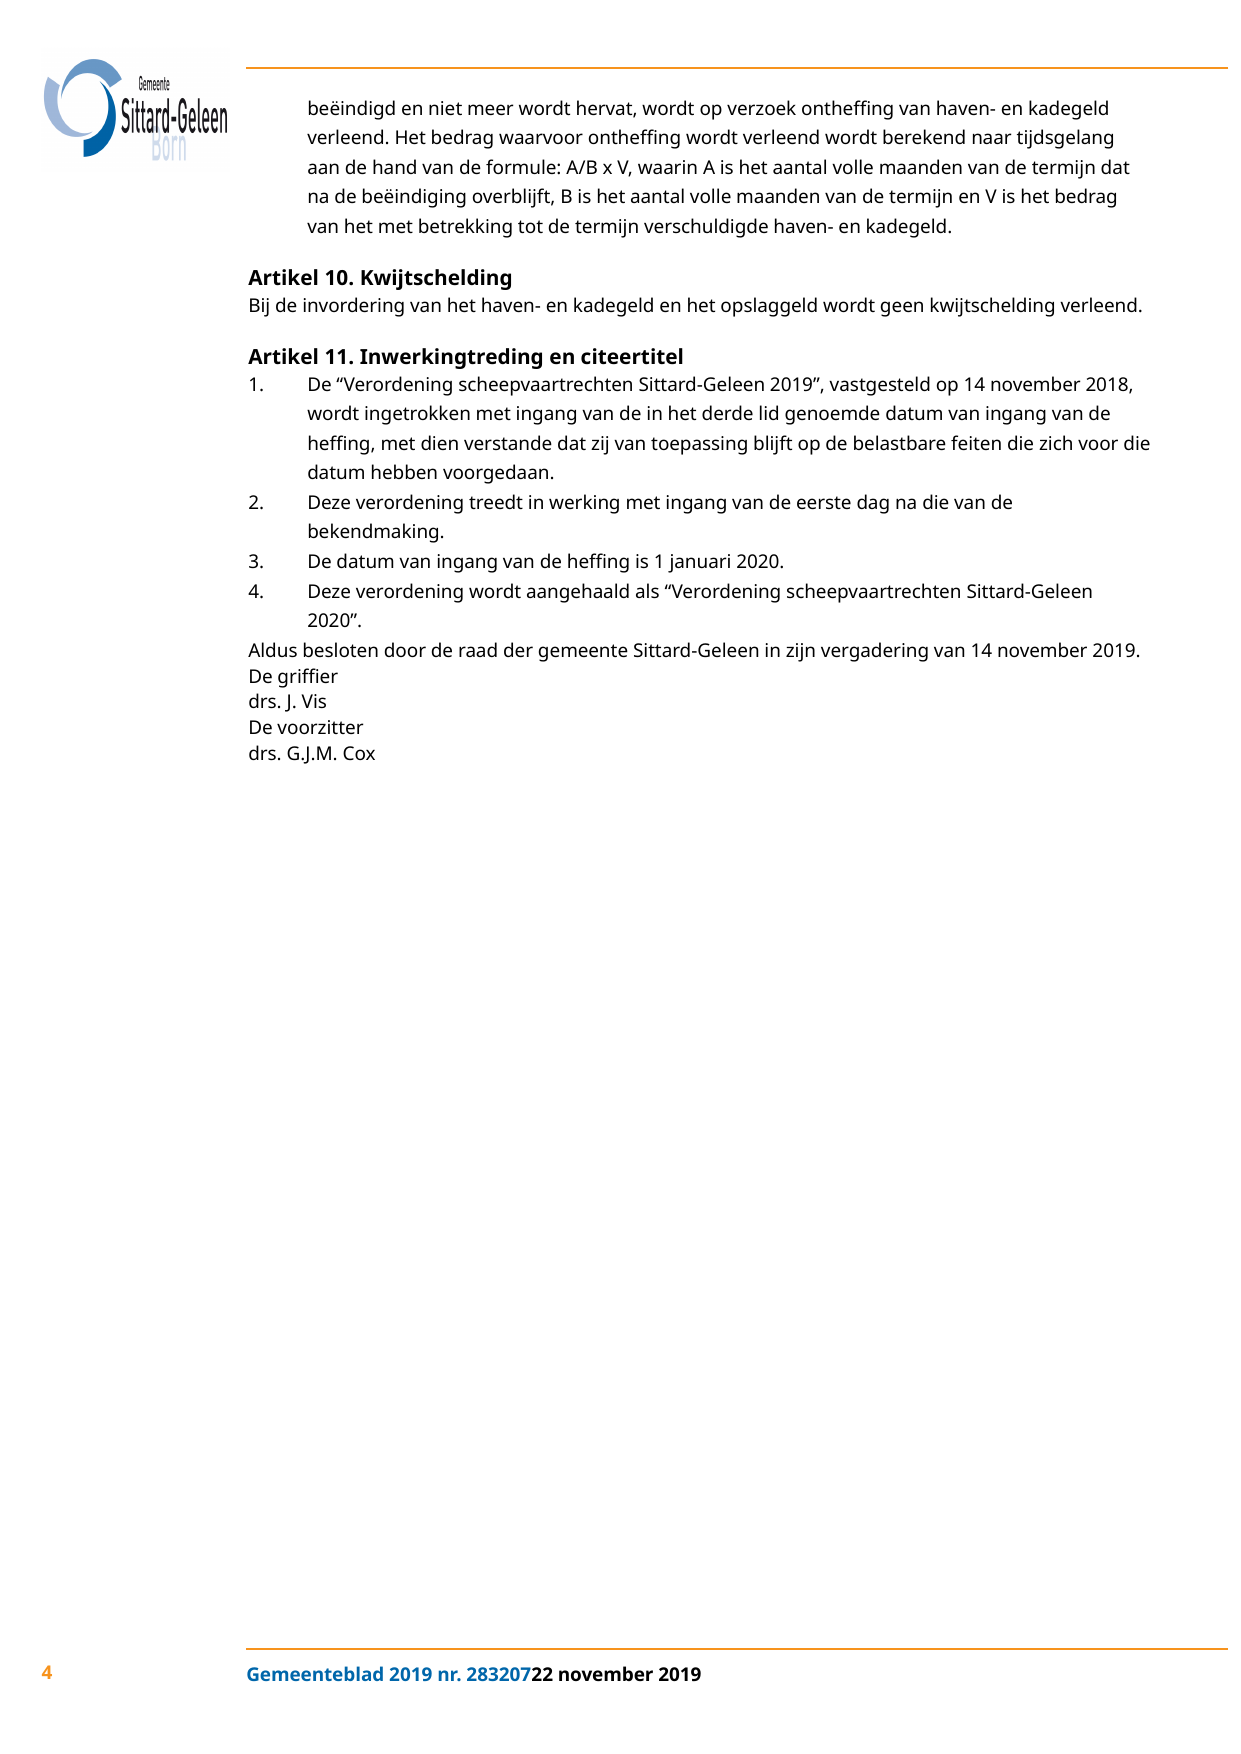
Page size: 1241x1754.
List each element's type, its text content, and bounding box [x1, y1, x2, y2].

list Deze verordening wordt aangehaald als “Verordening scheepvaartrechten Sittard-Geleen 2020”. [248, 578, 1152, 633]
text Bij de invordering van het haven- en kadegeld en het opslaggeld wordt geen kwijtschelding verleend. [248, 292, 1152, 318]
list De datum van ingang van de heffing is 1 januari 2020. [248, 548, 1152, 574]
text De voorzitter [248, 714, 1152, 740]
text Artikel 10. Kwijtschelding [248, 263, 1152, 292]
picture [41, 47, 231, 172]
list Deze verordening treedt in werking met ingang van de eerste dag na die van de bekendmaking. [248, 489, 1152, 544]
text drs. J. Vis [248, 688, 1152, 714]
list beëindigd en niet meer wordt hervat, wordt op verzoek ontheffing van haven- en kadegeld verleend. Het bedrag waarvoor ontheffing wordt verleend wordt berekend naar tijdsgelang aan de hand van de formule: A/B x V, waarin A is het aantal volle maanden van de termijn dat na de beëindiging overblijft, B is het aantal volle maanden van de termijn en V is het bedrag van het met betrekking tot de termijn verschuldigde haven- en kadegeld. [248, 95, 1152, 239]
text De griffier [248, 663, 1152, 688]
text drs. G.J.M. Cox [248, 740, 1152, 766]
text Aldus besloten door de raad der gemeente Sittard-Geleen in zijn vergadering van 14 november 2019. [248, 637, 1152, 663]
text Artikel 11. Inwerkingtreding en citeertitel [248, 342, 1152, 371]
list De “Verordening scheepvaartrechten Sittard-Geleen 2019”, vastgesteld op 14 november 2018, wordt ingetrokken met ingang van de in het derde lid genoemde datum van ingang van de heffing, met dien verstande dat zij van toepassing blijft op de belastbare feiten die zich voor die datum hebben voorgedaan. [248, 371, 1152, 485]
